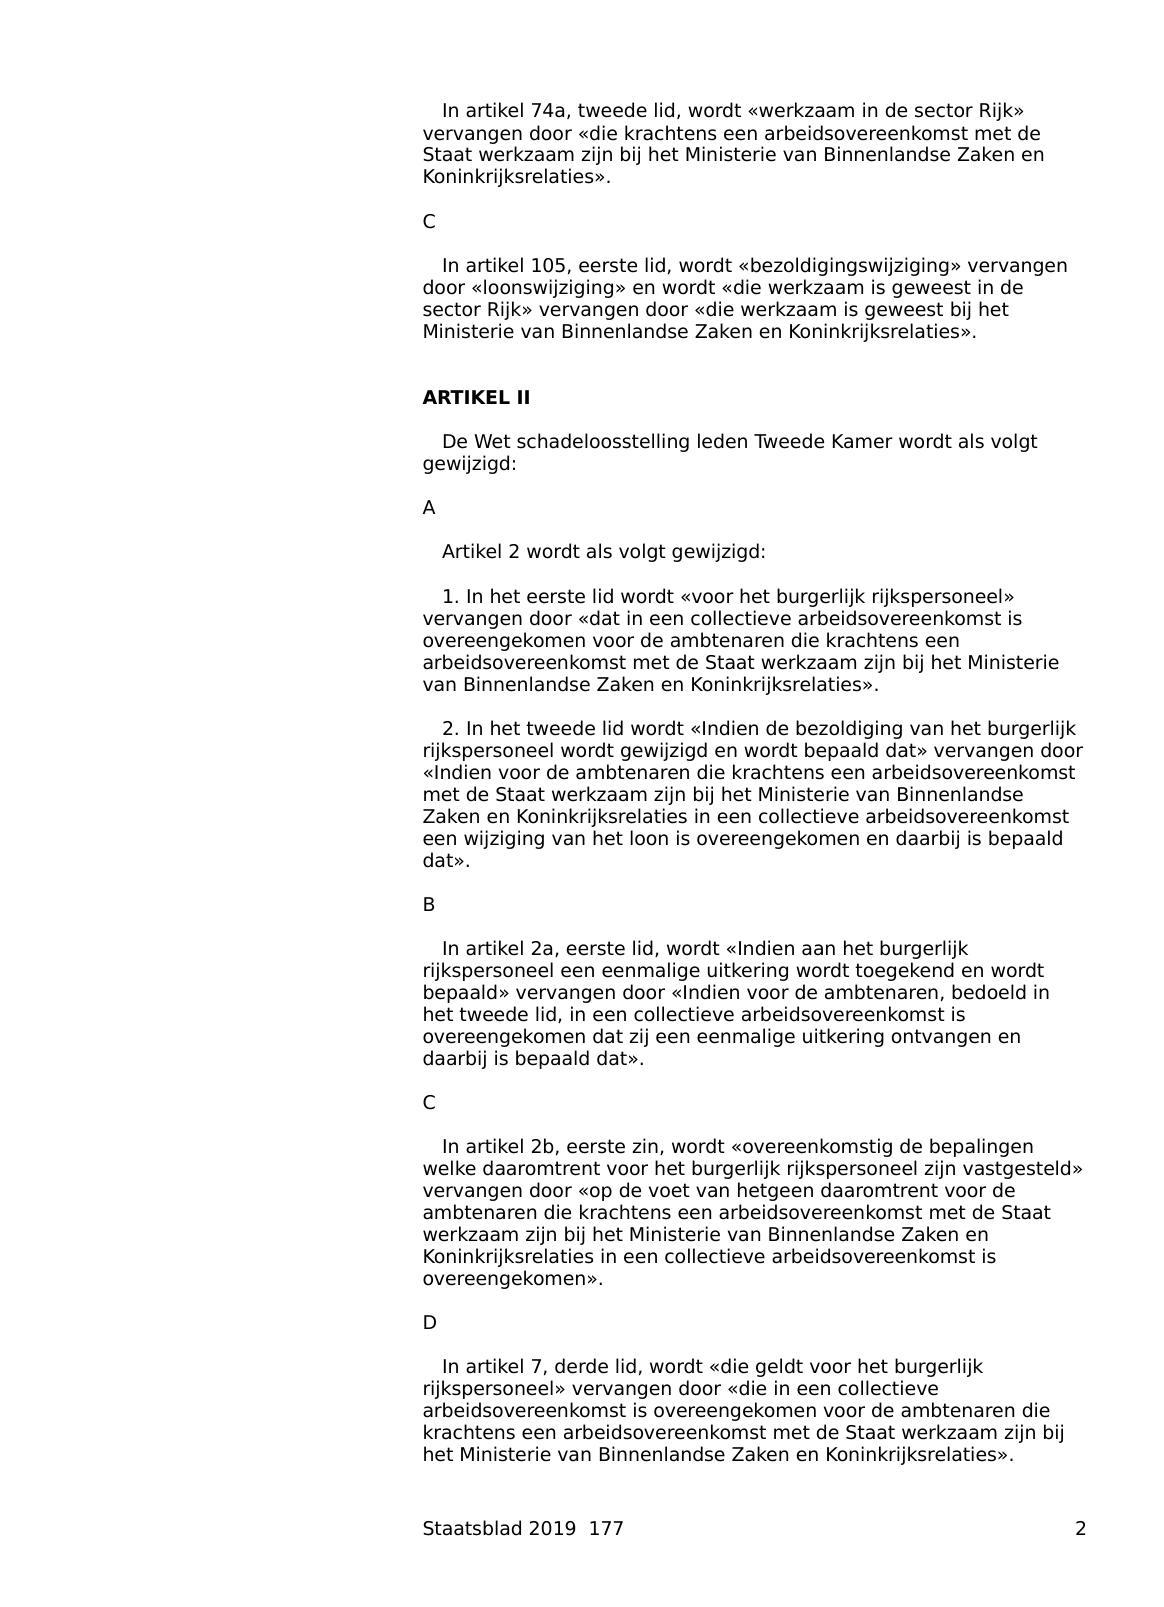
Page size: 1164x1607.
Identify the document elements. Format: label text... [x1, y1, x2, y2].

text C [422, 1092, 1087, 1114]
text Artikel 2 wordt als volgt gewijzigd: [422, 541, 1087, 563]
text 2. In het tweede lid wordt «Indien de bezoldiging van het burgerlijk rijkspersoneel wordt gewijzigd en wordt bepaald dat» vervangen door «Indien voor de ambtenaren die krachtens een arbeidsovereenkomst met de Staat werkzaam zijn bij het Ministerie van Binnenlandse Zaken en Koninkrijksrelaties in een collectieve arbeidsovereenkomst een wijziging van het loon is overeengekomen en daarbij is bepaald dat». [422, 718, 1087, 872]
text In artikel 2a, eerste lid, wordt «Indien aan het burgerlijk rijkspersoneel een eenmalige uitkering wordt toegekend en wordt bepaald» vervangen door «Indien voor de ambtenaren, bedoeld in het tweede lid, in een collectieve arbeidsovereenkomst is overeengekomen dat zij een eenmalige uitkering ontvangen en daarbij is bepaald dat». [422, 938, 1087, 1070]
text D [422, 1312, 1087, 1334]
text A [422, 497, 1087, 519]
text In artikel 74a, tweede lid, wordt «werkzaam in de sector Rijk» vervangen door «die krachtens een arbeidsovereenkomst met de Staat werkzaam zijn bij het Ministerie van Binnenlandse Zaken en Koninkrijksrelaties». [422, 100, 1087, 188]
text B [422, 894, 1087, 916]
text C [422, 211, 1087, 232]
subtitle ARTIKEL II [422, 387, 1087, 409]
text In artikel 2b, eerste zin, wordt «overeenkomstig de bepalingen welke daaromtrent voor het burgerlijk rijkspersoneel zijn vastgesteld» vervangen door «op de voet van hetgeen daaromtrent voor de ambtenaren die krachtens een arbeidsovereenkomst met de Staat werkzaam zijn bij het Ministerie van Binnenlandse Zaken en Koninkrijksrelaties in een collectieve arbeidsovereenkomst is overeengekomen». [422, 1136, 1087, 1290]
text 1. In het eerste lid wordt «voor het burgerlijk rijkspersoneel» vervangen door «dat in een collectieve arbeidsovereenkomst is overeengekomen voor de ambtenaren die krachtens een arbeidsovereenkomst met de Staat werkzaam zijn bij het Ministerie van Binnenlandse Zaken en Koninkrijksrelaties». [422, 586, 1087, 696]
text De Wet schadeloosstelling leden Tweede Kamer wordt als volgt gewijzigd: [422, 431, 1087, 475]
text In artikel 7, derde lid, wordt «die geldt voor het burgerlijk rijkspersoneel» vervangen door «die in een collectieve arbeidsovereenkomst is overeengekomen voor de ambtenaren die krachtens een arbeidsovereenkomst met de Staat werkzaam zijn bij het Ministerie van Binnenlandse Zaken en Koninkrijksrelaties». [422, 1356, 1087, 1466]
text In artikel 105, eerste lid, wordt «bezoldigingswijziging» vervangen door «loonswijziging» en wordt «die werkzaam is geweest in de sector Rijk» vervangen door «die werkzaam is geweest bij het Ministerie van Binnenlandse Zaken en Koninkrijksrelaties». [422, 255, 1087, 343]
